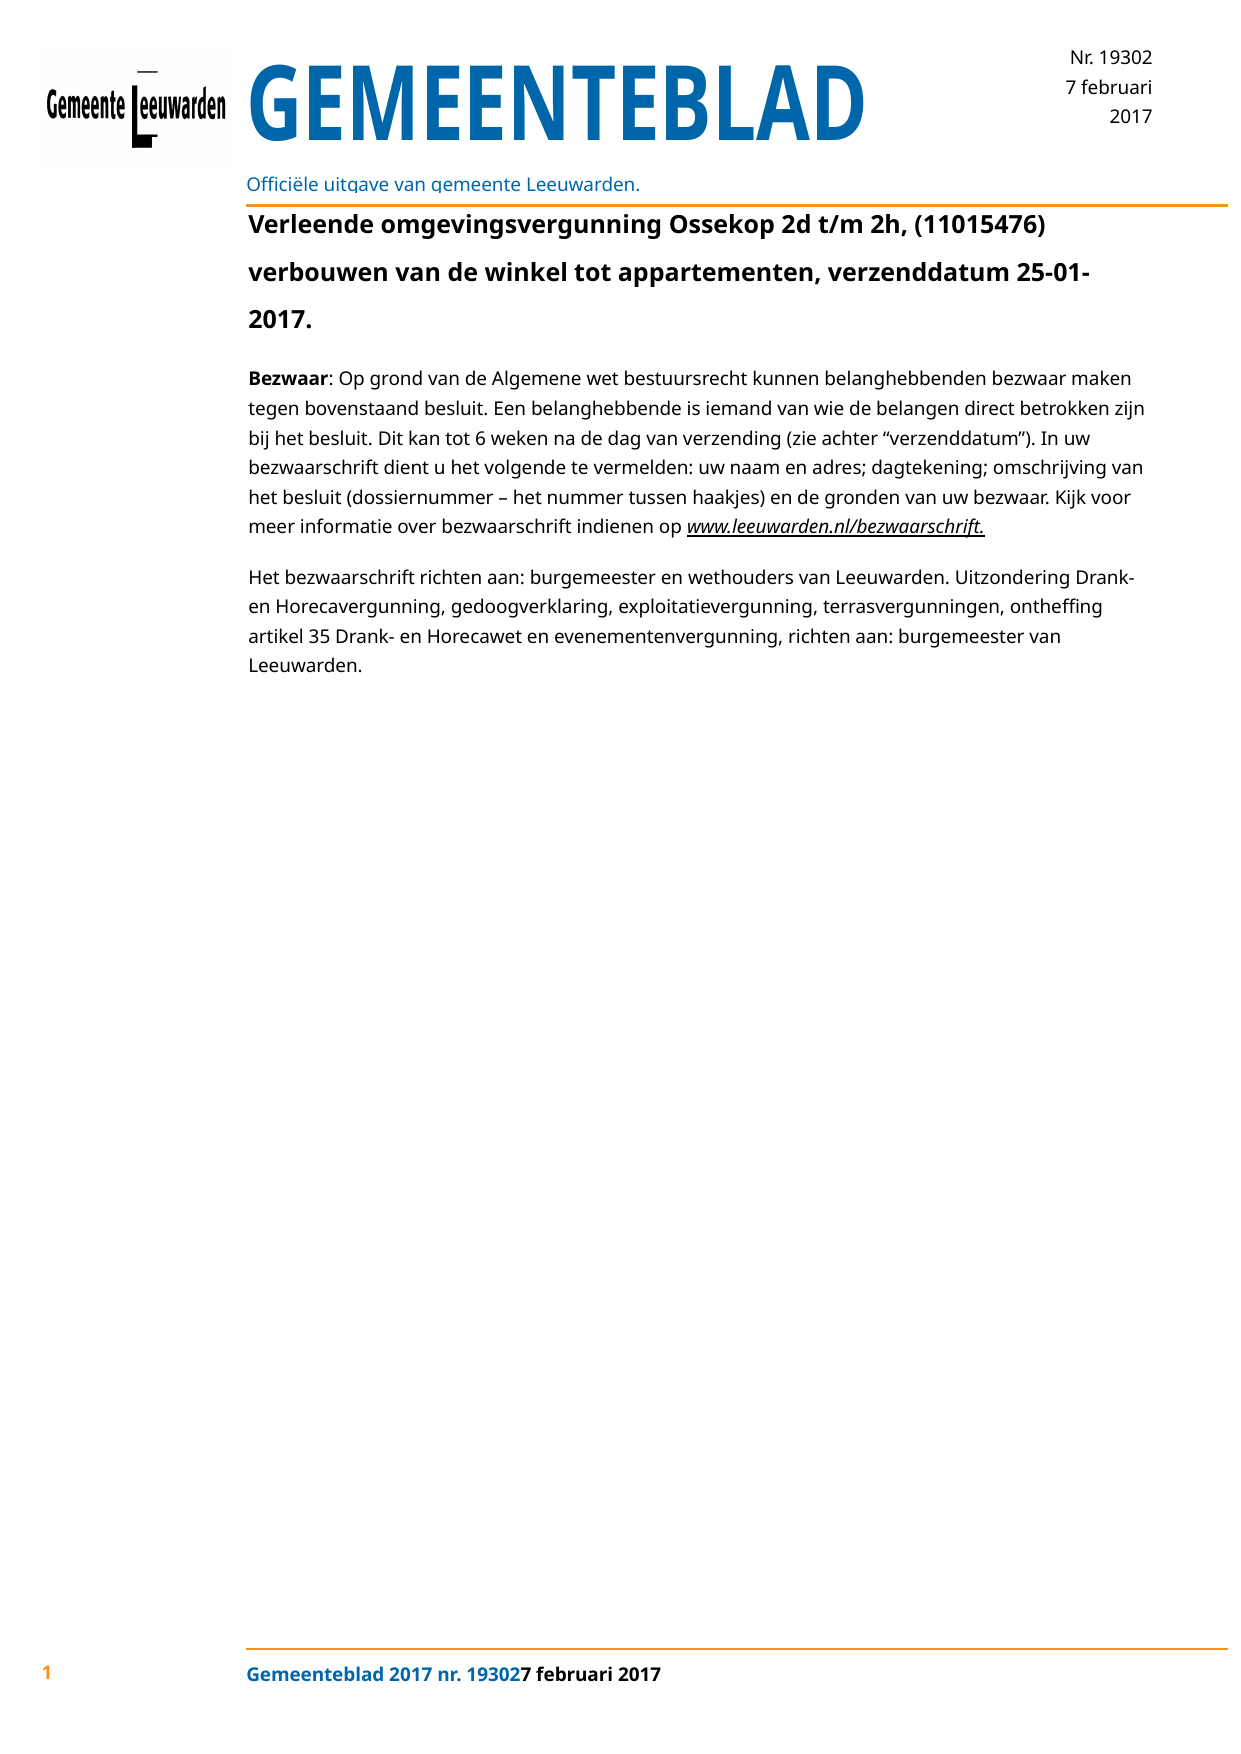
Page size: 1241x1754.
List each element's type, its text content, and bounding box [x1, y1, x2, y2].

text Verleende omgevingsvergunning Ossekop 2d t/m 2h, (11015476) verbouwen van de winkel tot appartementen, verzenddatum 25-01-2017. [248, 207, 1152, 336]
picture [41, 47, 231, 172]
text Het bezwaarschrift richten aan: burgemeester en wethouders van Leeuwarden. Uitzondering Drank- en Horecavergunning, gedoogverklaring, exploitatievergunning, terrasvergunningen, ontheffing artikel 35 Drank- en Horecawet en evenementenvergunning, richten aan: burgemeester van Leeuwarden. [248, 564, 1152, 678]
text Bezwaar: Op grond van de Algemene wet bestuursrecht kunnen belanghebbenden bezwaar maken tegen bovenstaand besluit. Een belanghebbende is iemand van wie de belangen direct betrokken zijn bij het besluit. Dit kan tot 6 weken na de dag van verzending (zie achter “verzenddatum”). In uw bezwaarschrift dient u het volgende te vermelden: uw naam en adres; dagtekening; omschrijving van het besluit (dossiernummer – het nummer tussen haakjes) en de gronden van uw bezwaar. Kijk voor meer informatie over bezwaarschrift indienen op www.leeuwarden.nl/bezwaarschrift. [248, 366, 1152, 539]
